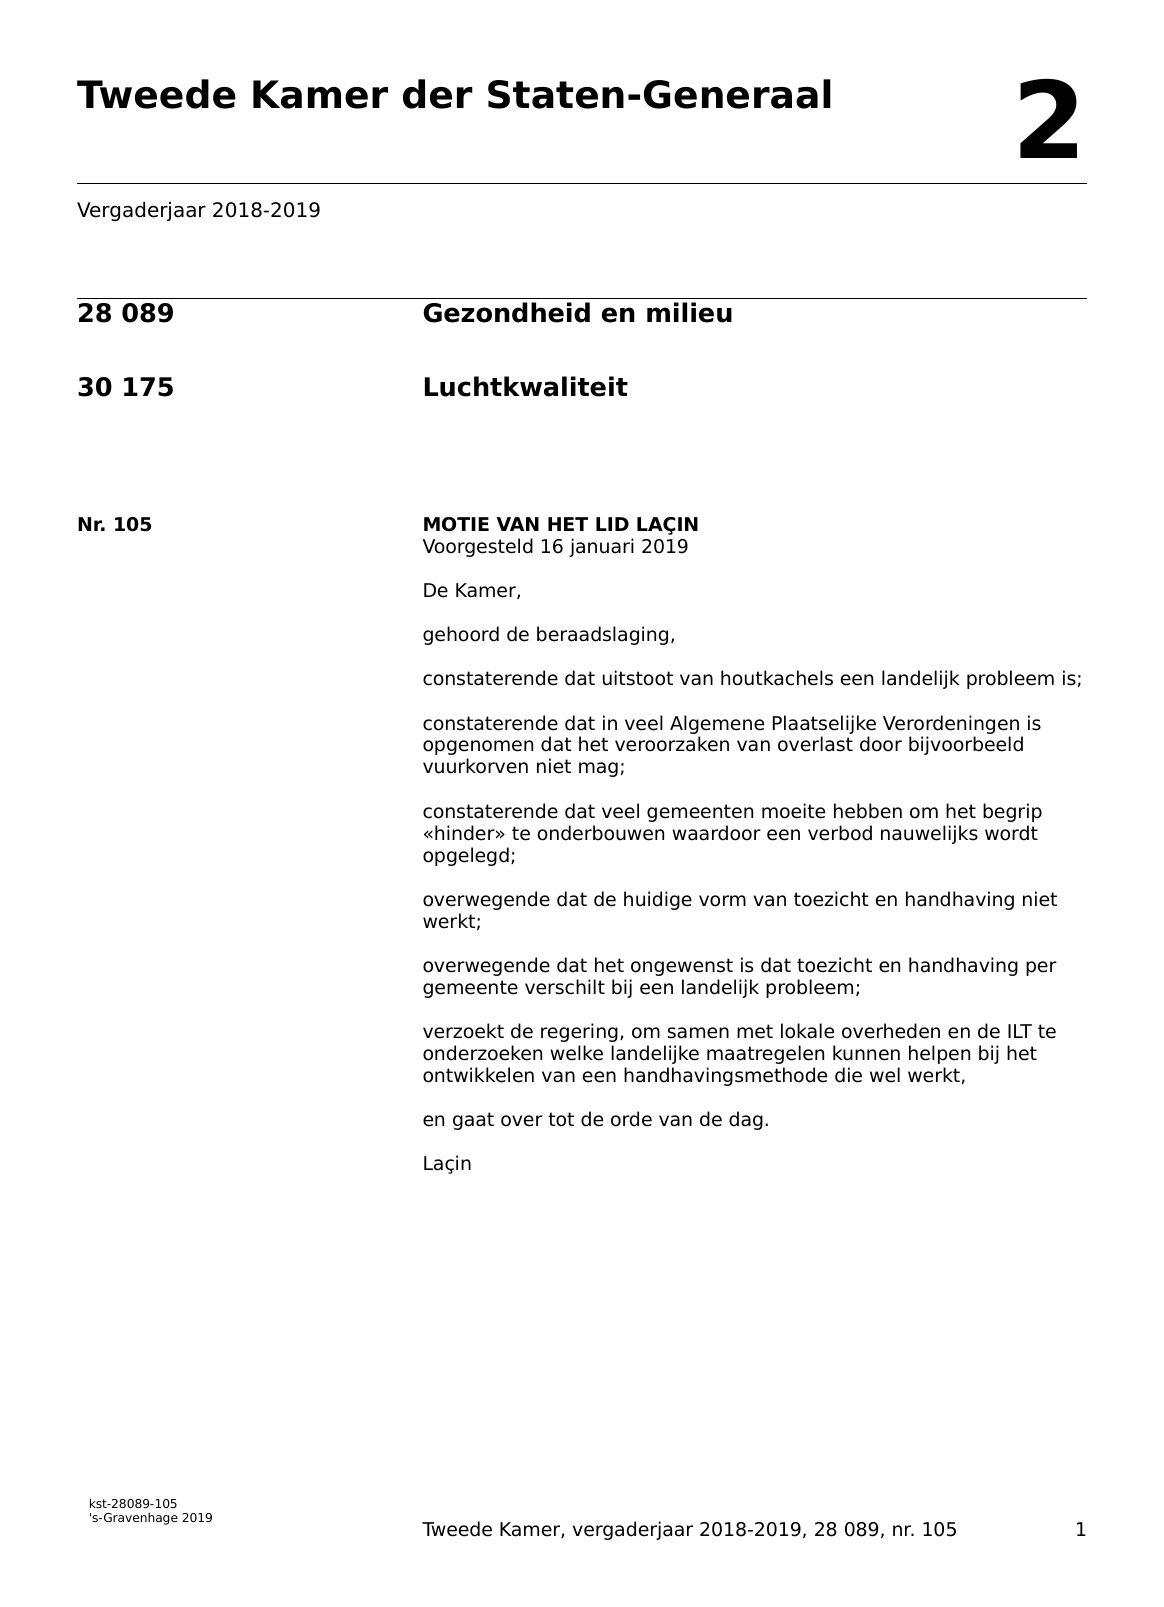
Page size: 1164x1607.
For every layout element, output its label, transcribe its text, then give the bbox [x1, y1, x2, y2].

table_header 2 [886, 59, 1087, 183]
text De Kamer, [422, 580, 1087, 602]
text kst-28089-105 [88, 1497, 323, 1511]
text 's-Gravenhage 2019 [88, 1511, 323, 1525]
text Voorgesteld 16 januari 2019 [422, 536, 1087, 558]
subtitle 30 175 Luchtkwaliteit [77, 373, 1087, 403]
text en gaat over tot de orde van de dag. [422, 1109, 1087, 1131]
subtitle 28 089 Gezondheid en milieu [77, 299, 1087, 329]
text constaterende dat uitstoot van houtkachels een landelijk probleem is; [422, 668, 1087, 690]
table_header Tweede Kamer der Staten-Generaal [77, 59, 886, 183]
table_cell Vergaderjaar 2018-2019 [77, 184, 1087, 298]
text Laçin [422, 1153, 1087, 1175]
text constaterende dat veel gemeenten moeite hebben om het begrip «hinder» te onderbouwen waardoor een verbod nauwelijks wordt opgelegd; [422, 801, 1087, 866]
text overwegende dat het ongewenst is dat toezicht en handhaving per gemeente verschilt bij een landelijk probleem; [422, 955, 1087, 999]
subtitle Nr. 105 MOTIE VAN HET LID LAÇIN [77, 514, 1087, 536]
text overwegende dat de huidige vorm van toezicht en handhaving niet werkt; [422, 889, 1087, 933]
text gehoord de beraadslaging, [422, 624, 1087, 646]
text constaterende dat in veel Algemene Plaatselijke Verordeningen is opgenomen dat het veroorzaken van overlast door bijvoorbeeld vuurkorven niet mag; [422, 712, 1087, 778]
text verzoekt de regering, om samen met lokale overheden en de ILT te onderzoeken welke landelijke maatregelen kunnen helpen bij het ontwikkelen van een handhavingsmethode die wel werkt, [422, 1021, 1087, 1087]
